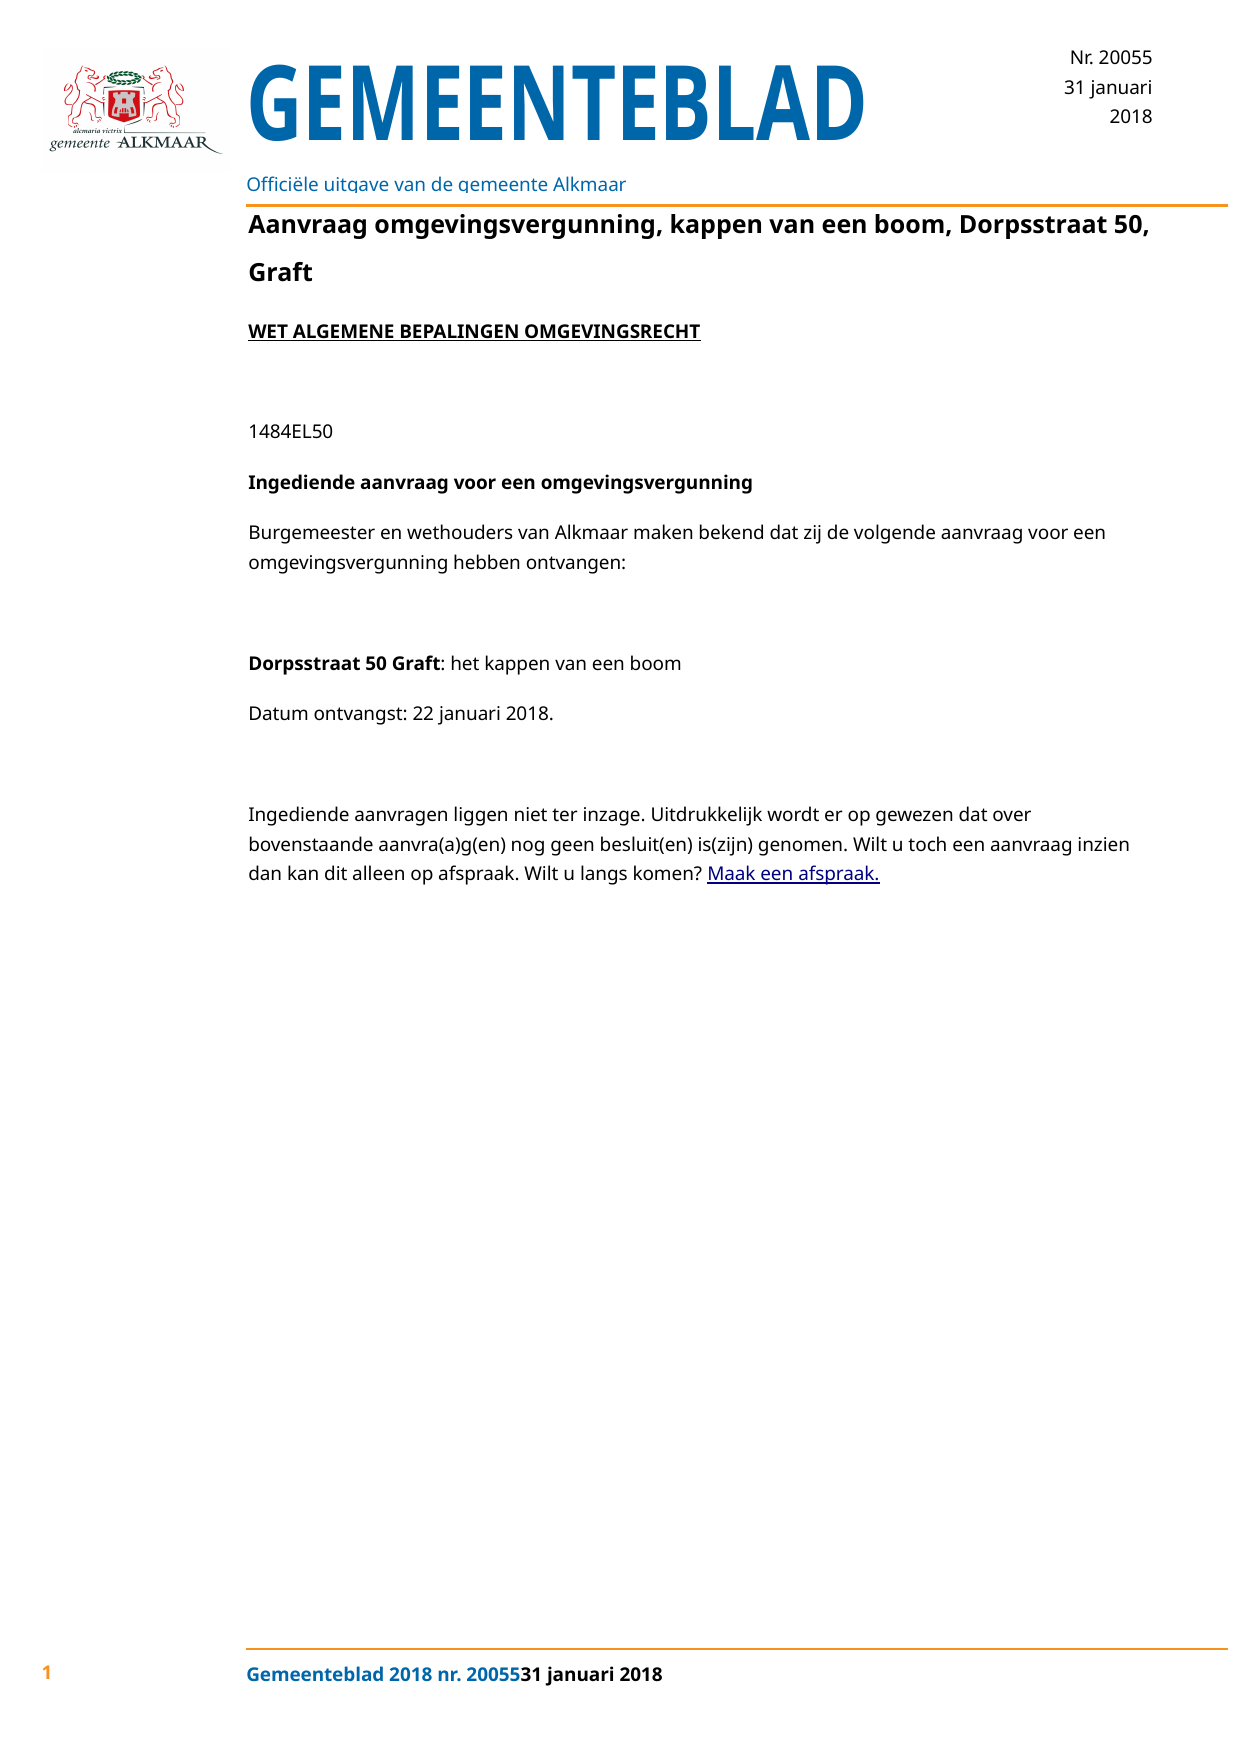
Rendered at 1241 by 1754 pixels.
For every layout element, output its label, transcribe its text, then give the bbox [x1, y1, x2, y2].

text Ingediende aanvraag voor een omgevingsvergunning [248, 469, 1152, 495]
text 1484EL50 [248, 419, 1152, 444]
text Dorpsstraat 50 Graft: het kappen van een boom [248, 650, 1152, 676]
text Ingediende aanvragen liggen niet ter inzage. Uitdrukkelijk wordt er op gewezen dat over bovenstaande aanvra(a)g(en) nog geen besluit(en) is(zijn) genomen. Wilt u toch een aanvraag inzien dan kan dit alleen op afspraak. Wilt u langs komen? Maak een afspraak. [248, 801, 1152, 886]
text Burgemeester en wethouders van Alkmaar maken bekend dat zij de volgende aanvraag voor een omgevingsvergunning hebben ontvangen: [248, 519, 1152, 575]
text Datum ontvangst: 22 januari 2018. [248, 700, 1152, 726]
text WET ALGEMENE BEPALINGEN OMGEVINGSRECHT [248, 318, 1152, 344]
picture [41, 47, 231, 172]
text Aanvraag omgevingsvergunning, kappen van een boom, Dorpsstraat 50, Graft [248, 207, 1152, 288]
